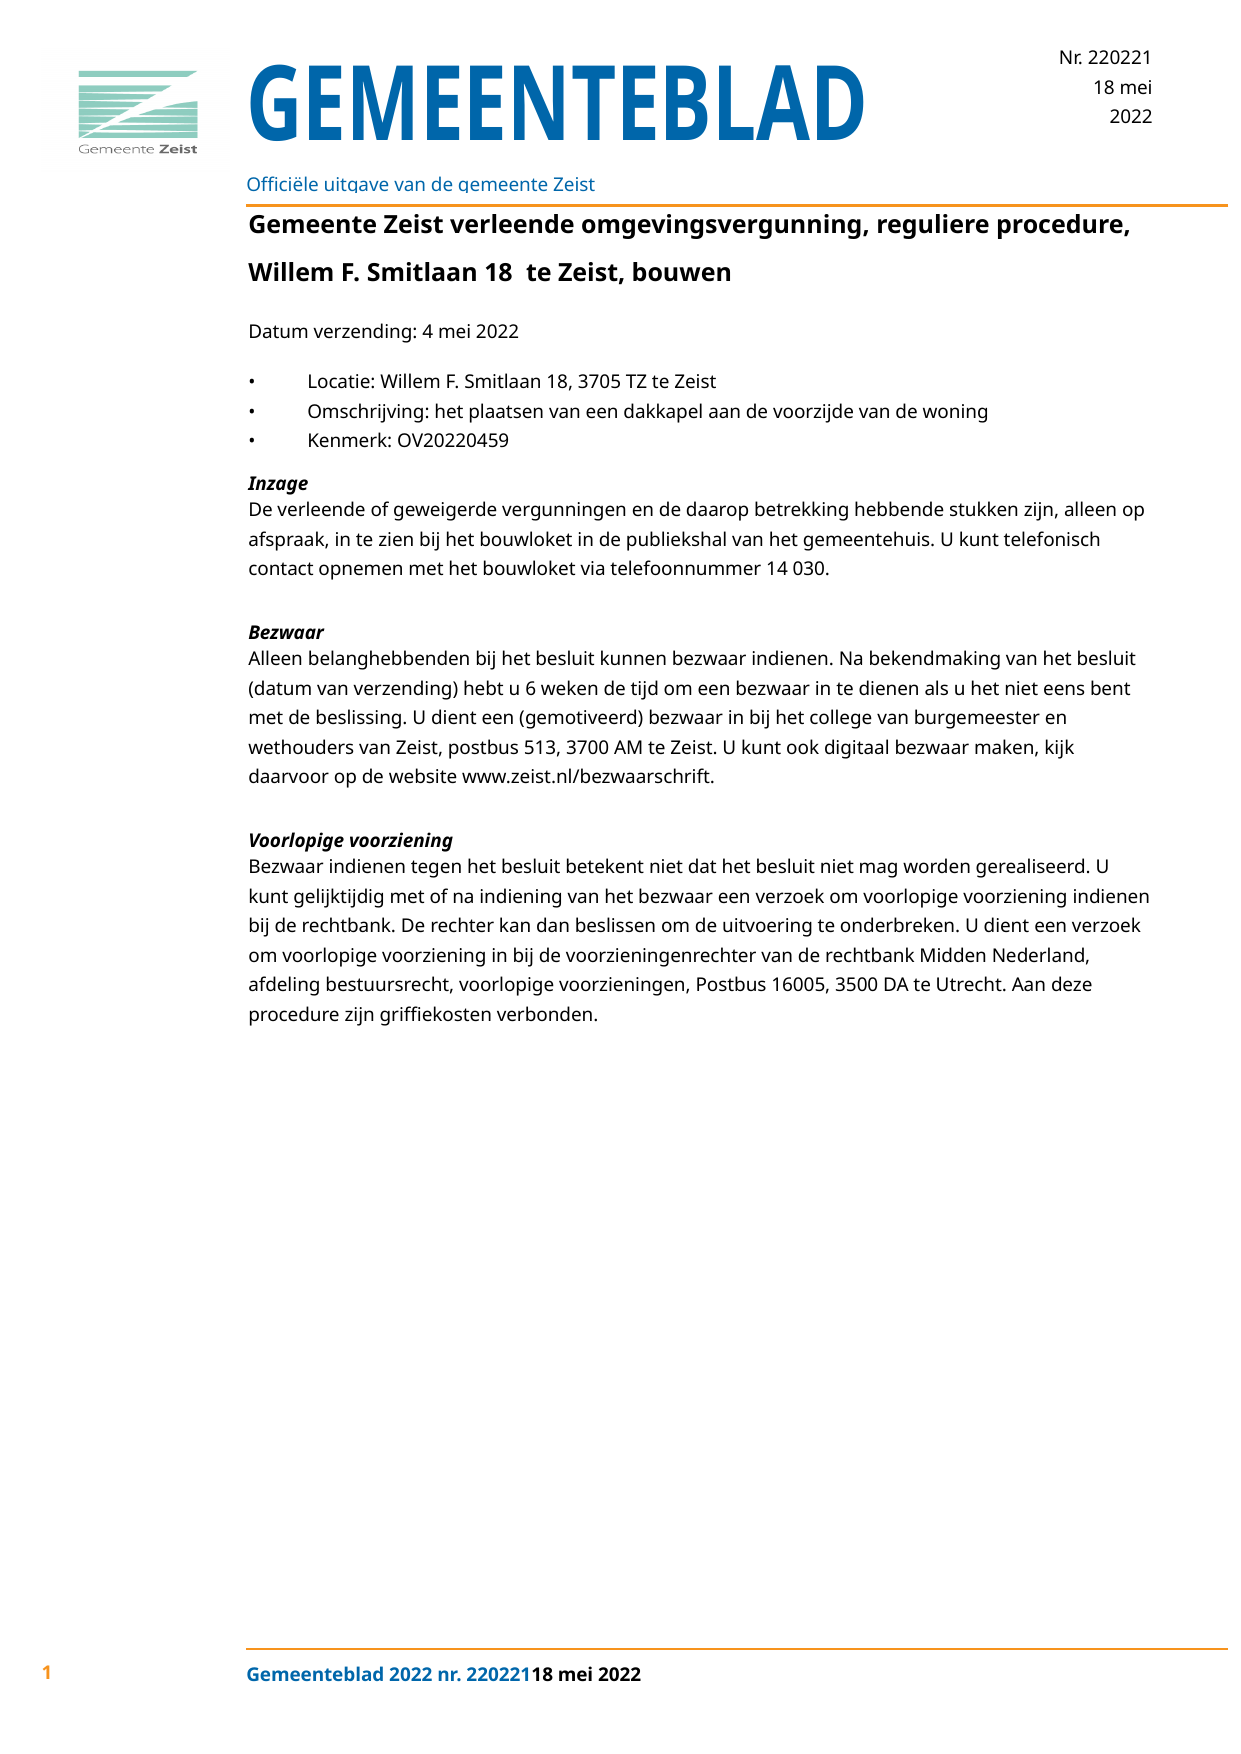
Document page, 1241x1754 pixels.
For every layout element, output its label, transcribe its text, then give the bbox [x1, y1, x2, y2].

list Kenmerk: OV20220459 [248, 427, 1152, 453]
list Locatie: Willem F. Smitlaan 18, 3705 TZ te Zeist [248, 368, 1152, 394]
text Bezwaar indienen tegen het besluit betekent niet dat het besluit niet mag worden gerealiseerd. U kunt gelijktijdig met of na indiening van het bezwaar een verzoek om voorlopige voorziening indienen bij de rechtbank. De rechter kan dan beslissen om de uitvoering te onderbreken. U dient een verzoek om voorlopige voorziening in bij de voorzieningenrechter van de rechtbank Midden Nederland, afdeling bestuursrecht, voorlopige voorzieningen, Postbus 16005, 3500 DA te Utrecht. Aan deze procedure zijn griffiekosten verbonden. [248, 853, 1152, 1027]
text Datum verzending: 4 mei 2022 [248, 318, 1152, 344]
text Voorlopige voorziening [248, 827, 1152, 853]
text Bezwaar [248, 619, 1152, 645]
list Omschrijving: het plaatsen van een dakkapel aan de voorzijde van de woning [248, 398, 1152, 424]
text Inzage [248, 471, 1152, 496]
text Gemeente Zeist verleende omgevingsvergunning, reguliere procedure, Willem F. Smitlaan 18 te Zeist, bouwen [248, 207, 1152, 288]
text Alleen belanghebbenden bij het besluit kunnen bezwaar indienen. Na bekendmaking van het besluit (datum van verzending) hebt u 6 weken de tijd om een bezwaar in te dienen als u het niet eens bent met de beslissing. U dient een (gemotiveerd) bezwaar in bij het college van burgemeester en wethouders van Zeist, postbus 513, 3700 AM te Zeist. U kunt ook digitaal bezwaar maken, kijk daarvoor op de website www.zeist.nl/bezwaarschrift. [248, 645, 1152, 789]
text De verleende of geweigerde vergunningen en de daarop betrekking hebbende stukken zijn, alleen op afspraak, in te zien bij het bouwloket in de publiekshal van het gemeentehuis. U kunt telefonisch contact opnemen met het bouwloket via telefoonnummer 14 030. [248, 496, 1152, 581]
picture [41, 47, 231, 172]
